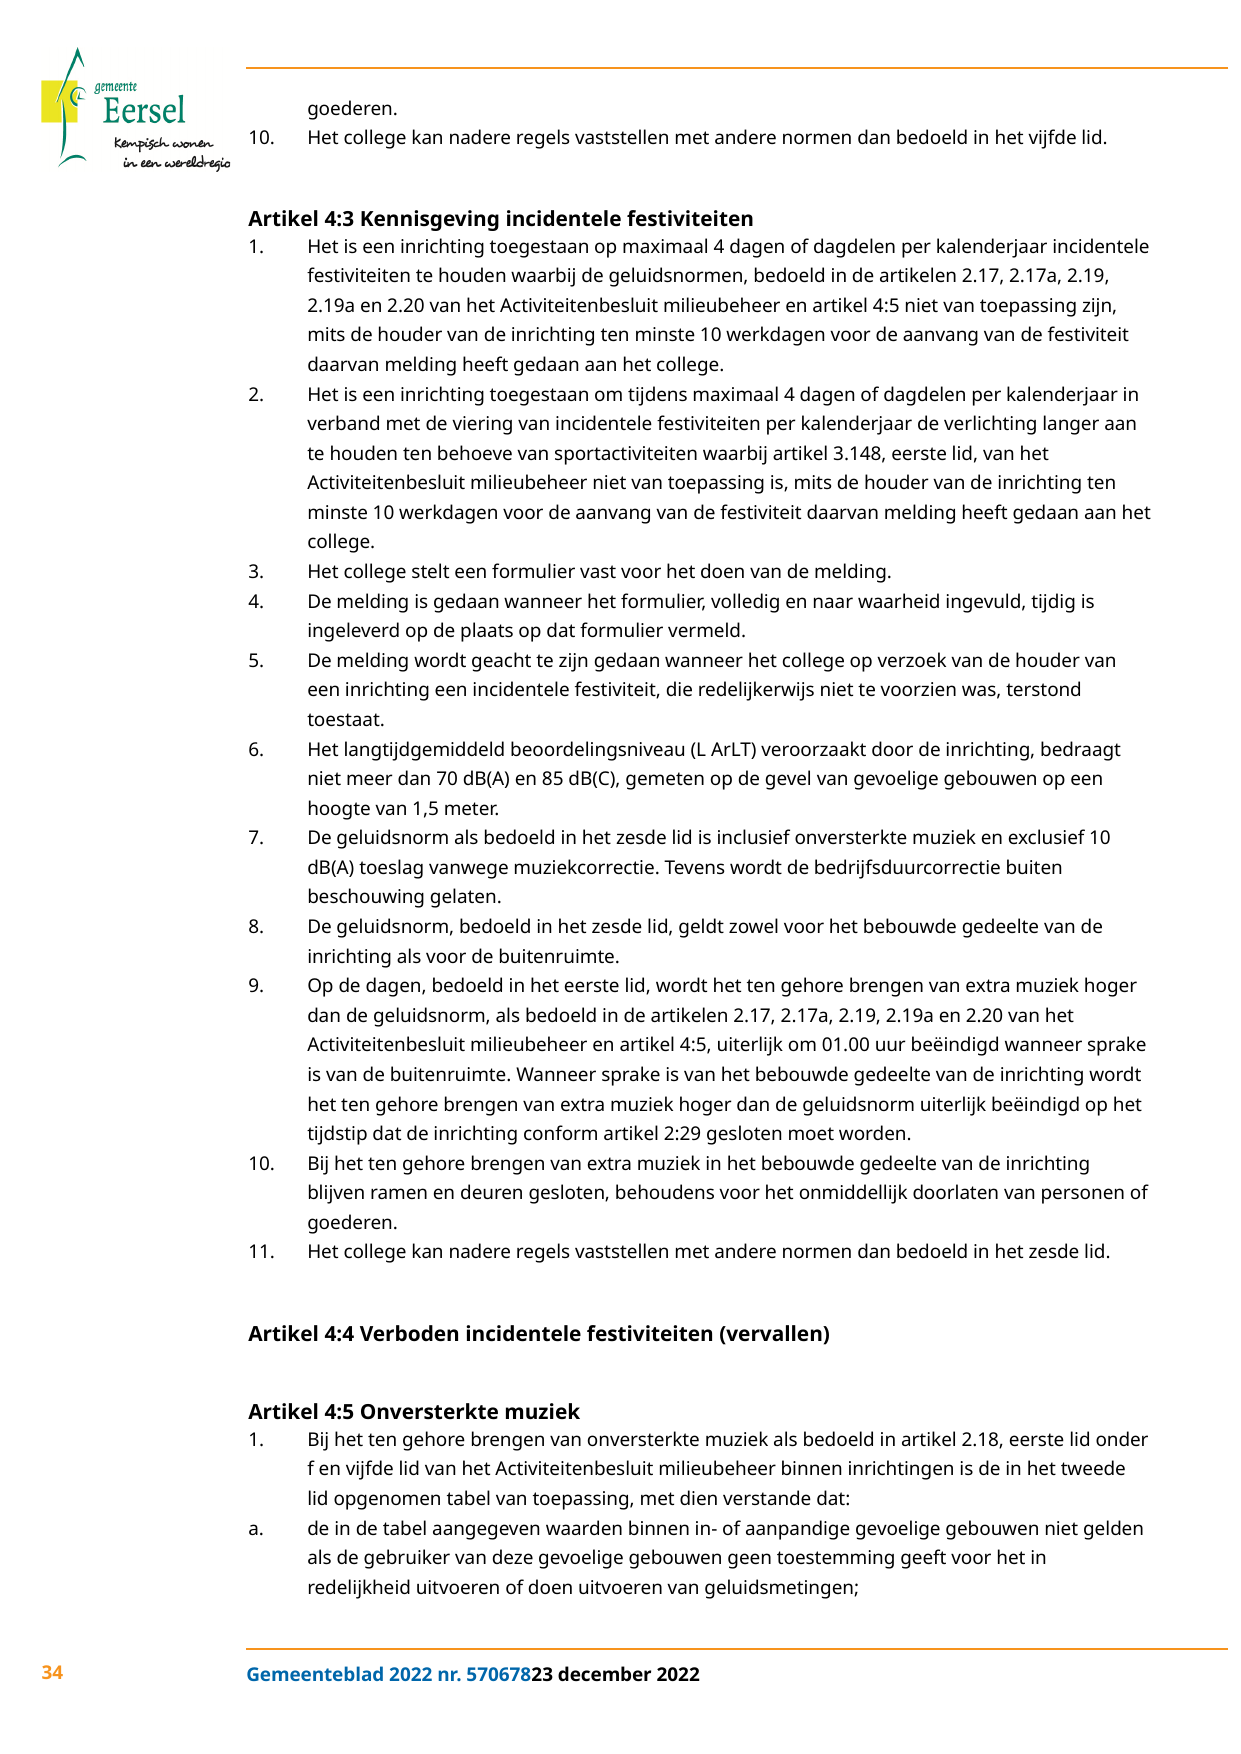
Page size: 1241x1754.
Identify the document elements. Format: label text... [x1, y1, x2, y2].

list de in de tabel aangegeven waarden binnen in- of aanpandige gevoelige gebouwen niet gelden als de gebruiker van deze gevoelige gebouwen geen toestemming geeft voor het in redelijkheid uitvoeren of doen uitvoeren van geluidsmetingen; [248, 1515, 1152, 1599]
list De melding is gedaan wanneer het formulier, volledig en naar waarheid ingevuld, tijdig is ingeleverd op de plaats op dat formulier vermeld. [248, 588, 1152, 643]
list Het langtijdgemiddeld beoordelingsniveau (L ArLT) veroorzaakt door de inrichting, bedraagt niet meer dan 70 dB(A) en 85 dB(C), gemeten op de gevel van gevoelige gebouwen op een hoogte van 1,5 meter. [248, 736, 1152, 821]
list Het is een inrichting toegestaan op maximaal 4 dagen of dagdelen per kalenderjaar incidentele festiviteiten te houden waarbij de geluidsnormen, bedoeld in de artikelen 2.17, 2.17a, 2.19, 2.19a en 2.20 van het Activiteitenbesluit milieubeheer en artikel 4:5 niet van toepassing zijn, mits de houder van de inrichting ten minste 10 werkdagen voor de aanvang van de festiviteit daarvan melding heeft gedaan aan het college. [248, 233, 1152, 377]
text Artikel 4:3 Kennisgeving incidentele festiviteiten [248, 204, 1152, 233]
list De melding wordt geacht te zijn gedaan wanneer het college op verzoek van de houder van een inrichting een incidentele festiviteit, die redelijkerwijs niet te voorzien was, terstond toestaat. [248, 647, 1152, 732]
list Op de dagen, bedoeld in het eerste lid, wordt het ten gehore brengen van extra muziek hoger dan de geluidsnorm, als bedoeld in de artikelen 2.17, 2.17a, 2.19, 2.19a en 2.20 van het Activiteitenbesluit milieubeheer en artikel 4:5, uiterlijk om 01.00 uur beëindigd wanneer sprake is van de buitenruimte. Wanneer sprake is van het bebouwde gedeelte van de inrichting wordt het ten gehore brengen van extra muziek hoger dan de geluidsnorm uiterlijk beëindigd op het tijdstip dat de inrichting conform artikel 2:29 gesloten moet worden. [248, 972, 1152, 1146]
list De geluidsnorm, bedoeld in het zesde lid, geldt zowel voor het bebouwde gedeelte van de inrichting als voor de buitenruimte. [248, 913, 1152, 968]
list goederen. [248, 95, 1152, 121]
list Het college kan nadere regels vaststellen met andere normen dan bedoeld in het vijfde lid. [248, 124, 1152, 150]
list De geluidsnorm als bedoeld in het zesde lid is inclusief onversterkte muziek en exclusief 10 dB(A) toeslag vanwege muziekcorrectie. Tevens wordt de bedrijfsduurcorrectie buiten beschouwing gelaten. [248, 824, 1152, 909]
list Het college kan nadere regels vaststellen met andere normen dan bedoeld in het zesde lid. [248, 1239, 1152, 1264]
list Bij het ten gehore brengen van onversterkte muziek als bedoeld in artikel 2.18, eerste lid onder f en vijfde lid van het Activiteitenbesluit milieubeheer binnen inrichtingen is de in het tweede lid opgenomen tabel van toepassing, met dien verstande dat: [248, 1426, 1152, 1511]
list Het is een inrichting toegestaan om tijdens maximaal 4 dagen of dagdelen per kalenderjaar in verband met de viering van incidentele festiviteiten per kalenderjaar de verlichting langer aan te houden ten behoeve van sportactiviteiten waarbij artikel 3.148, eerste lid, van het Activiteitenbesluit milieubeheer niet van toepassing is, mits de houder van de inrichting ten minste 10 werkdagen voor de aanvang van de festiviteit daarvan melding heeft gedaan aan het college. [248, 381, 1152, 554]
list Bij het ten gehore brengen van extra muziek in het bebouwde gedeelte van de inrichting blijven ramen en deuren gesloten, behoudens voor het onmiddellijk doorlaten van personen of goederen. [248, 1150, 1152, 1235]
picture [41, 47, 231, 172]
list Het college stelt een formulier vast voor het doen van de melding. [248, 558, 1152, 584]
text Artikel 4:4 Verboden incidentele festiviteiten (vervallen) [248, 1319, 1152, 1347]
text Artikel 4:5 Onversterkte muziek [248, 1397, 1152, 1426]
